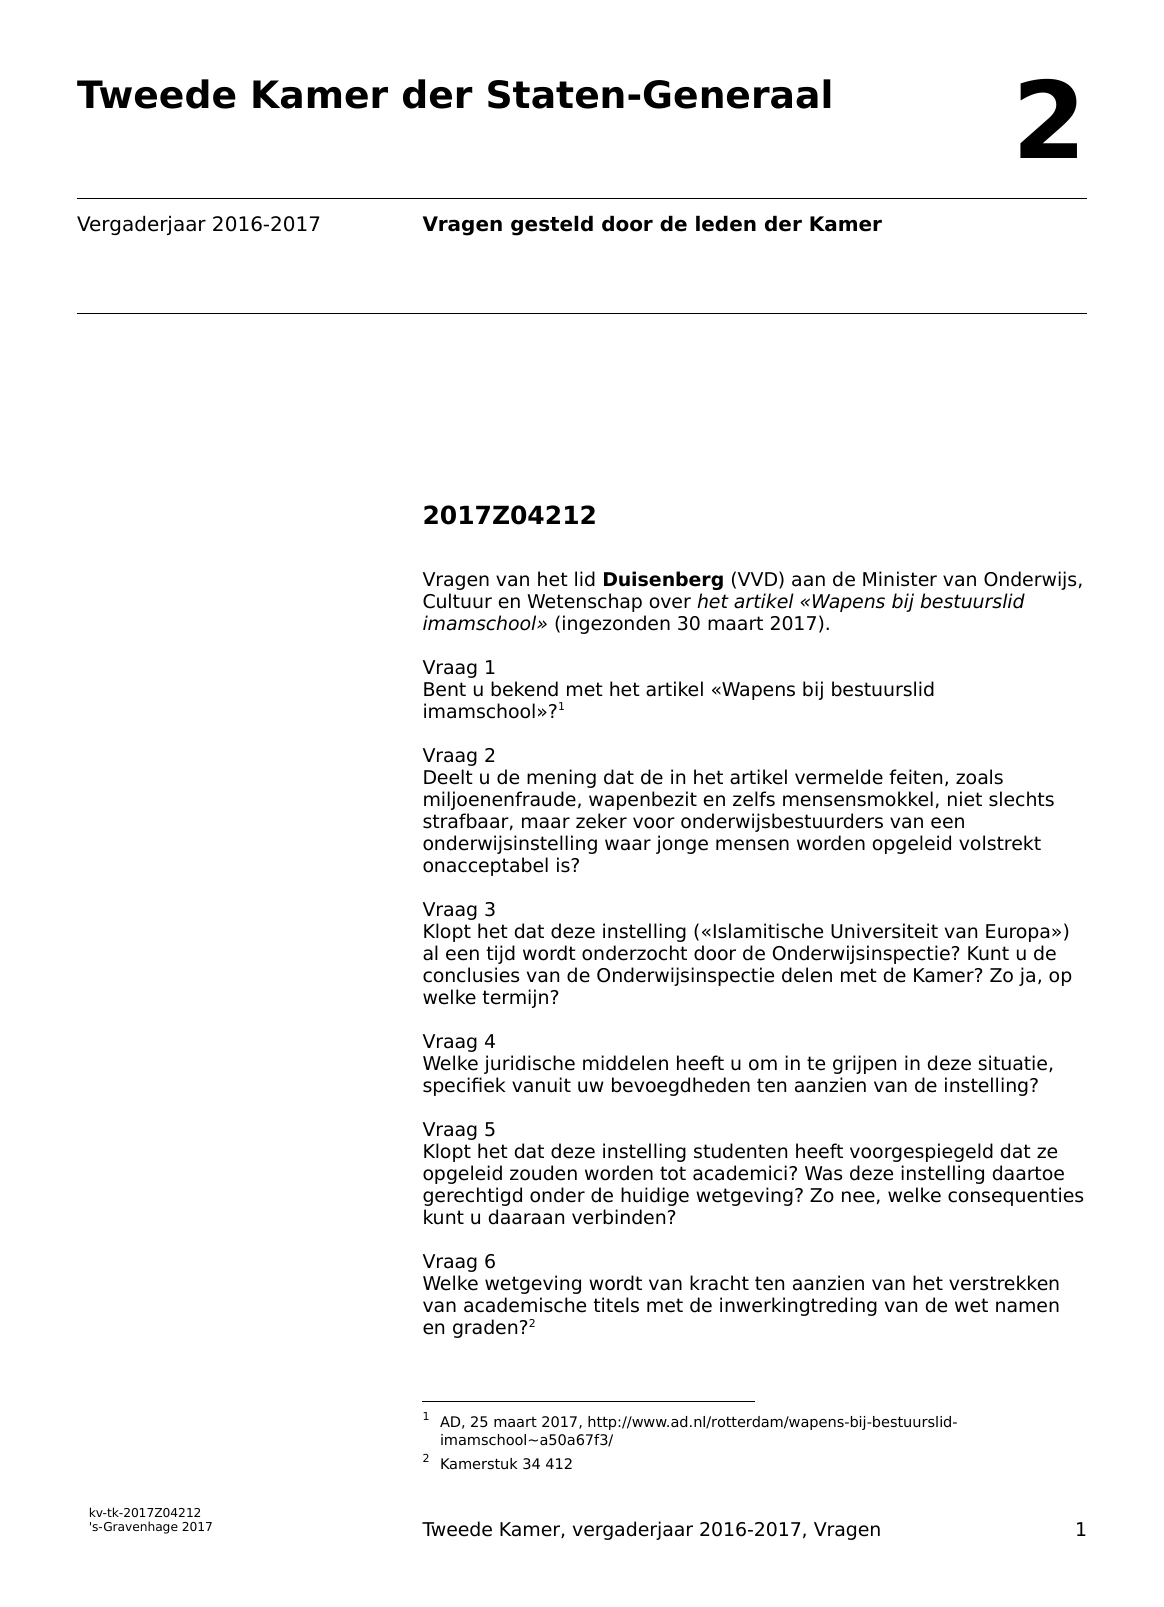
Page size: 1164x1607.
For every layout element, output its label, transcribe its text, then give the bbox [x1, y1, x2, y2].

table_cell Vergaderjaar 2016-2017 [77, 199, 422, 313]
text Vraag 1 [422, 657, 1087, 679]
text 's-Gravenhage 2017 [88, 1520, 323, 1534]
text Klopt het dat deze instelling studenten heeft voorgespiegeld dat ze opgeleid zouden worden tot academici? Was deze instelling daartoe gerechtigd onder de huidige wetgeving? Zo nee, welke consequenties kunt u daaraan verbinden? [422, 1141, 1087, 1229]
text Vraag 2 [422, 745, 1087, 767]
text kv-tk-2017Z04212 [88, 1506, 323, 1520]
text Vraag 5 [422, 1119, 1087, 1141]
table_header Tweede Kamer der Staten-Generaal [77, 59, 886, 198]
text 2017Z04212 [422, 501, 1087, 531]
text Vraag 4 [422, 1031, 1087, 1053]
text AD, 25 maart 2017, http://www.ad.nl/rotterdam/wapens-bij-bestuurslid-imamschool~a50a67f3/ [422, 1410, 1087, 1449]
text Vraag 6 [422, 1251, 1087, 1273]
text Vragen van het lid Duisenberg (VVD) aan de Minister van Onderwijs, Cultuur en Wetenschap over het artikel «Wapens bij bestuurslid imamschool» (ingezonden 30 maart 2017). [422, 569, 1087, 635]
text Welke juridische middelen heeft u om in te grijpen in deze situatie, specifiek vanuit uw bevoegdheden ten aanzien van de instelling? [422, 1053, 1087, 1097]
text Kamerstuk 34 412 [422, 1452, 1087, 1474]
text Welke wetgeving wordt van kracht ten aanzien van het verstrekken van academische titels met de inwerkingtreding van de wet namen en graden? [422, 1273, 1087, 1339]
table_cell Vragen gesteld door de leden der Kamer [422, 199, 1087, 313]
table_header 2 [886, 59, 1087, 198]
text Vraag 3 [422, 899, 1087, 921]
text Deelt u de mening dat de in het artikel vermelde feiten, zoals miljoenenfraude, wapenbezit en zelfs mensensmokkel, niet slechts strafbaar, maar zeker voor onderwijsbestuurders van een onderwijsinstelling waar jonge mensen worden opgeleid volstrekt onacceptabel is? [422, 767, 1087, 877]
text Bent u bekend met het artikel «Wapens bij bestuurslid imamschool»? [422, 679, 1087, 723]
text Klopt het dat deze instelling («Islamitische Universiteit van Europa») al een tijd wordt onderzocht door de Onderwijsinspectie? Kunt u de conclusies van de Onderwijsinspectie delen met de Kamer? Zo ja, op welke termijn? [422, 921, 1087, 1009]
